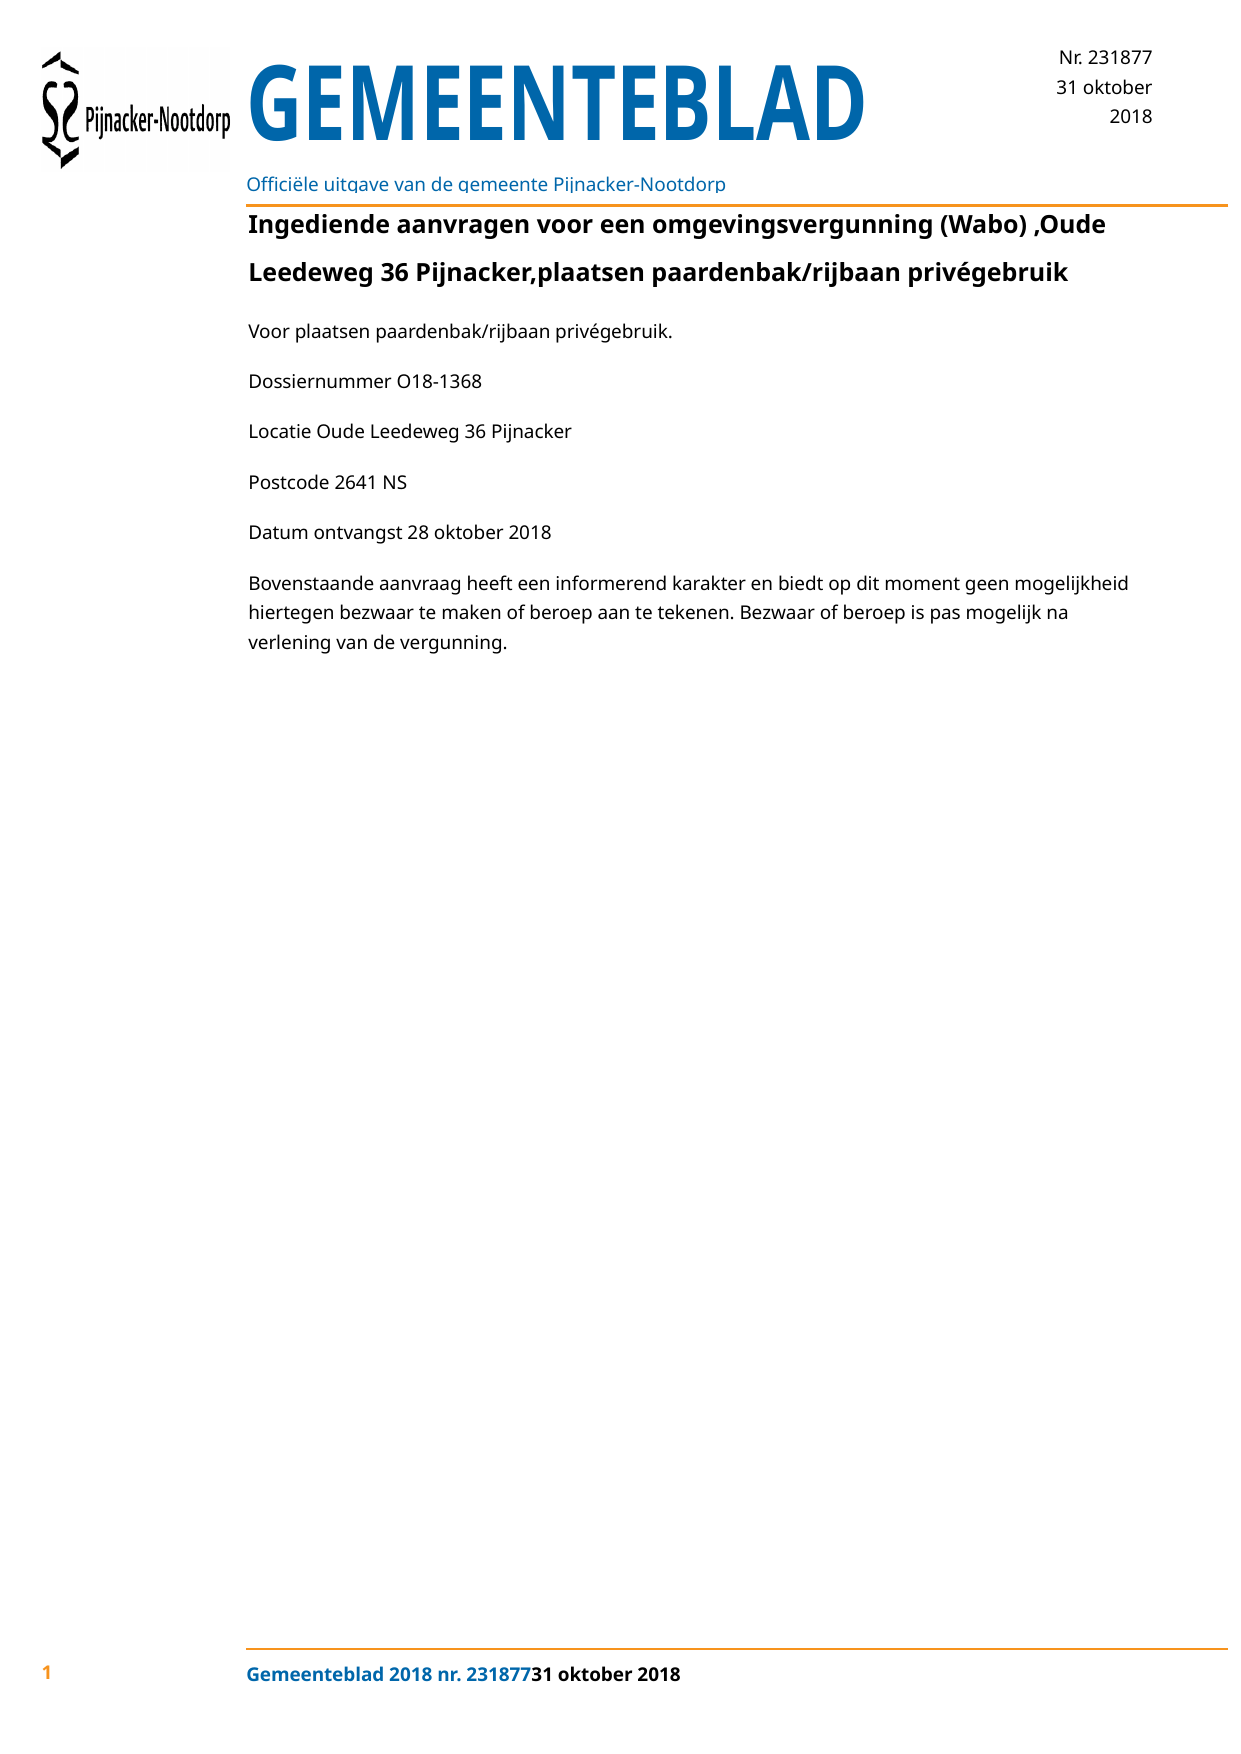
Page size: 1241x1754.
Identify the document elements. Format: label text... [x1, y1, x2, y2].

picture [41, 47, 231, 172]
text Locatie Oude Leedeweg 36 Pijnacker [248, 419, 1152, 444]
text Postcode 2641 NS [248, 469, 1152, 495]
text Dossiernummer O18-1368 [248, 368, 1152, 394]
text Datum ontvangst 28 oktober 2018 [248, 519, 1152, 545]
text Ingediende aanvragen voor een omgevingsvergunning (Wabo) ,Oude Leedeweg 36 Pijnacker,plaatsen paardenbak/rijbaan privégebruik [248, 207, 1152, 288]
text Bovenstaande aanvraag heeft een informerend karakter en biedt op dit moment geen mogelijkheid hiertegen bezwaar te maken of beroep aan te tekenen. Bezwaar of beroep is pas mogelijk na verlening van de vergunning. [248, 570, 1152, 655]
text Voor plaatsen paardenbak/rijbaan privégebruik. [248, 318, 1152, 344]
